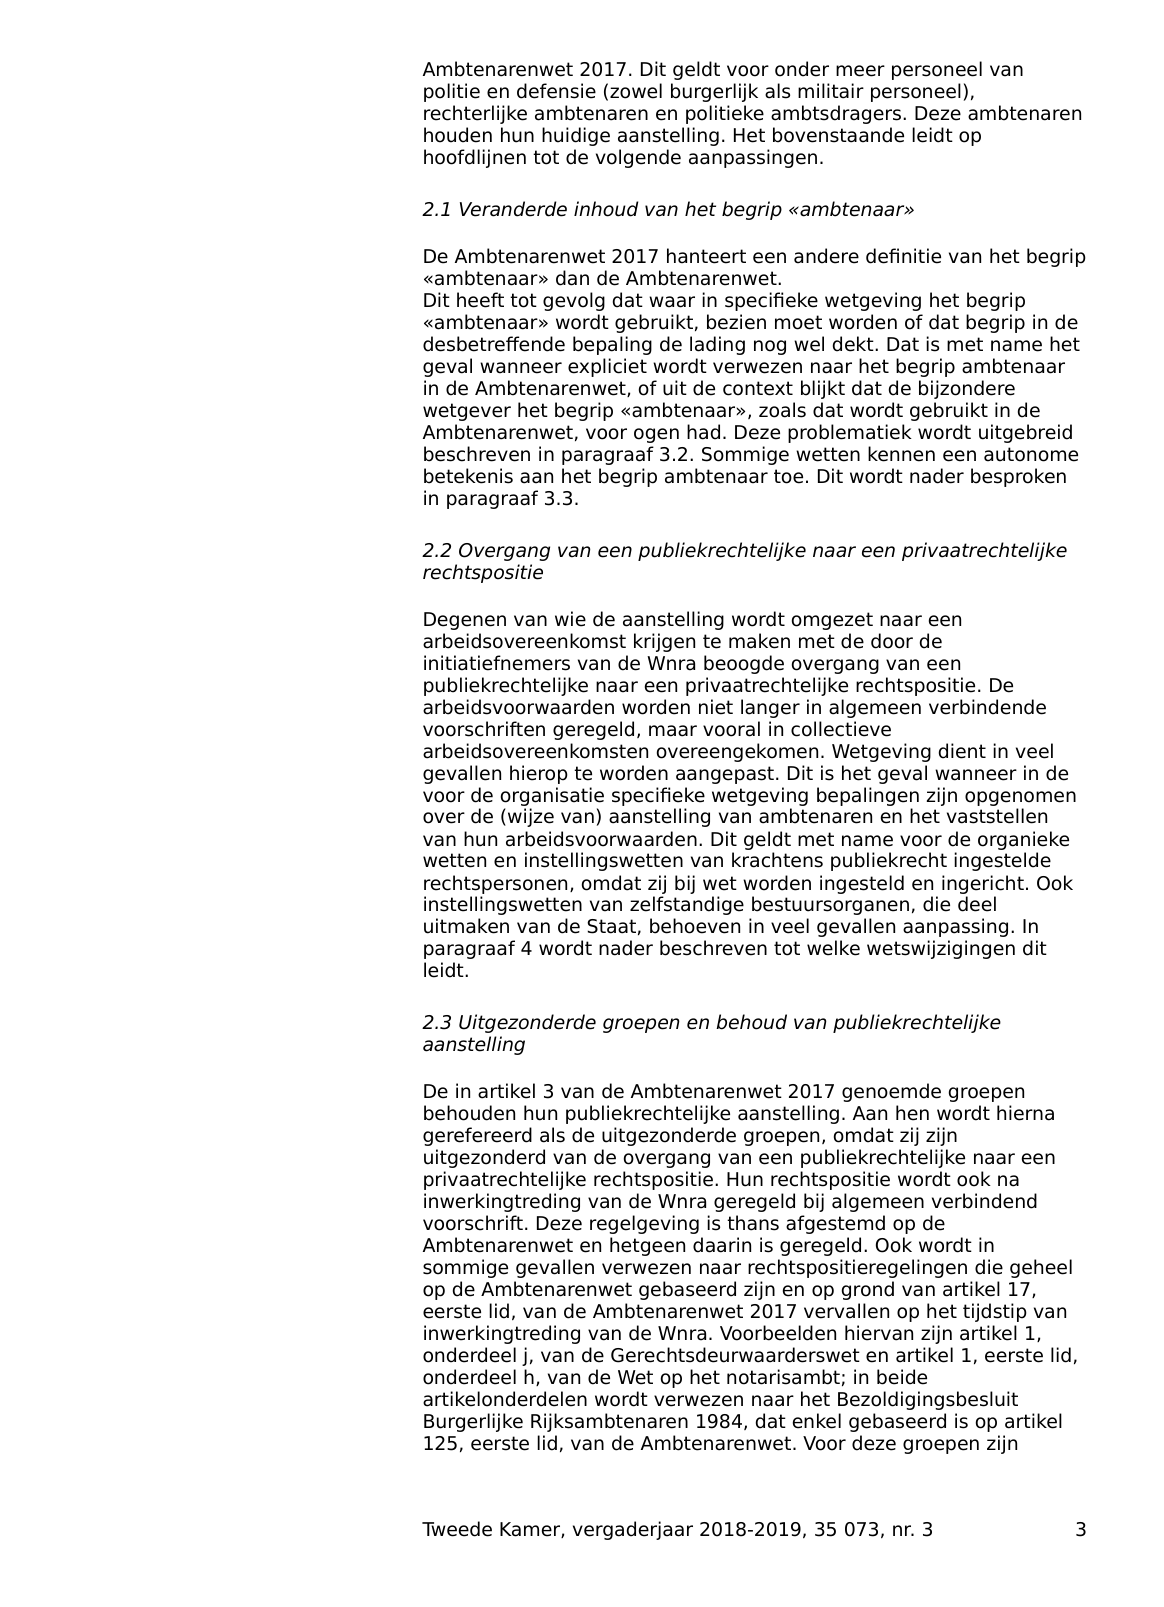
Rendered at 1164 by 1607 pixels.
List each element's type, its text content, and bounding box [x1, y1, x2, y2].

subtitle 2.1 Veranderde inhoud van het begrip «ambtenaar» [422, 199, 1087, 221]
text Dit heeft tot gevolg dat waar in specifieke wetgeving het begrip «ambtenaar» wordt gebruikt, bezien moet worden of dat begrip in de desbetreffende bepaling de lading nog wel dekt. Dat is met name het geval wanneer expliciet wordt verwezen naar het begrip ambtenaar in de Ambtenarenwet, of uit de context blijkt dat de bijzondere wetgever het begrip «ambtenaar», zoals dat wordt gebruikt in de Ambtenarenwet, voor ogen had. Deze problematiek wordt uitgebreid beschreven in paragraaf 3.2. Sommige wetten kennen een autonome betekenis aan het begrip ambtenaar toe. Dit wordt nader besproken in paragraaf 3.3. [422, 290, 1087, 510]
text Ambtenarenwet 2017. Dit geldt voor onder meer personeel van politie en defensie (zowel burgerlijk als militair personeel), rechterlijke ambtenaren en politieke ambtsdragers. Deze ambtenaren houden hun huidige aanstelling. Het bovenstaande leidt op hoofdlijnen tot de volgende aanpassingen. [422, 59, 1087, 169]
text De in artikel 3 van de Ambtenarenwet 2017 genoemde groepen behouden hun publiekrechtelijke aanstelling. Aan hen wordt hierna gerefereerd als de uitgezonderde groepen, omdat zij zijn uitgezonderd van de overgang van een publiekrechtelijke naar een privaatrechtelijke rechtspositie. Hun rechtspositie wordt ook na inwerkingtreding van de Wnra geregeld bij algemeen verbindend voorschrift. Deze regelgeving is thans afgestemd op de Ambtenarenwet en hetgeen daarin is geregeld. Ook wordt in sommige gevallen verwezen naar rechtspositieregelingen die geheel op de Ambtenarenwet gebaseerd zijn en op grond van artikel 17, eerste lid, van de Ambtenarenwet 2017 vervallen op het tijdstip van inwerkingtreding van de Wnra. Voorbeelden hiervan zijn artikel 1, onderdeel j, van de Gerechtsdeurwaarderswet en artikel 1, eerste lid, onderdeel h, van de Wet op het notarisambt; in beide artikelonderdelen wordt verwezen naar het Bezoldigingsbesluit Burgerlijke Rijksambtenaren 1984, dat enkel gebaseerd is op artikel 125, eerste lid, van de Ambtenarenwet. Voor deze groepen zijn [422, 1081, 1087, 1455]
text De Ambtenarenwet 2017 hanteert een andere definitie van het begrip «ambtenaar» dan de Ambtenarenwet. [422, 246, 1087, 290]
text Degenen van wie de aanstelling wordt omgezet naar een arbeidsovereenkomst krijgen te maken met de door de initiatiefnemers van de Wnra beoogde overgang van een publiekrechtelijke naar een privaatrechtelijke rechtspositie. De arbeidsvoorwaarden worden niet langer in algemeen verbindende voorschriften geregeld, maar vooral in collectieve arbeidsovereenkomsten overeengekomen. Wetgeving dient in veel gevallen hierop te worden aangepast. Dit is het geval wanneer in de voor de organisatie specifieke wetgeving bepalingen zijn opgenomen over de (wijze van) aanstelling van ambtenaren en het vaststellen van hun arbeidsvoorwaarden. Dit geldt met name voor de organieke wetten en instellingswetten van krachtens publiekrecht ingestelde rechtspersonen, omdat zij bij wet worden ingesteld en ingericht. Ook instellingswetten van zelfstandige bestuursorganen, die deel uitmaken van de Staat, behoeven in veel gevallen aanpassing. In paragraaf 4 wordt nader beschreven tot welke wetswijzigingen dit leidt. [422, 609, 1087, 982]
subtitle 2.2 Overgang van een publiekrechtelijke naar een privaatrechtelijke rechtspositie [422, 540, 1087, 584]
subtitle 2.3 Uitgezonderde groepen en behoud van publiekrechtelijke aanstelling [422, 1012, 1087, 1056]
